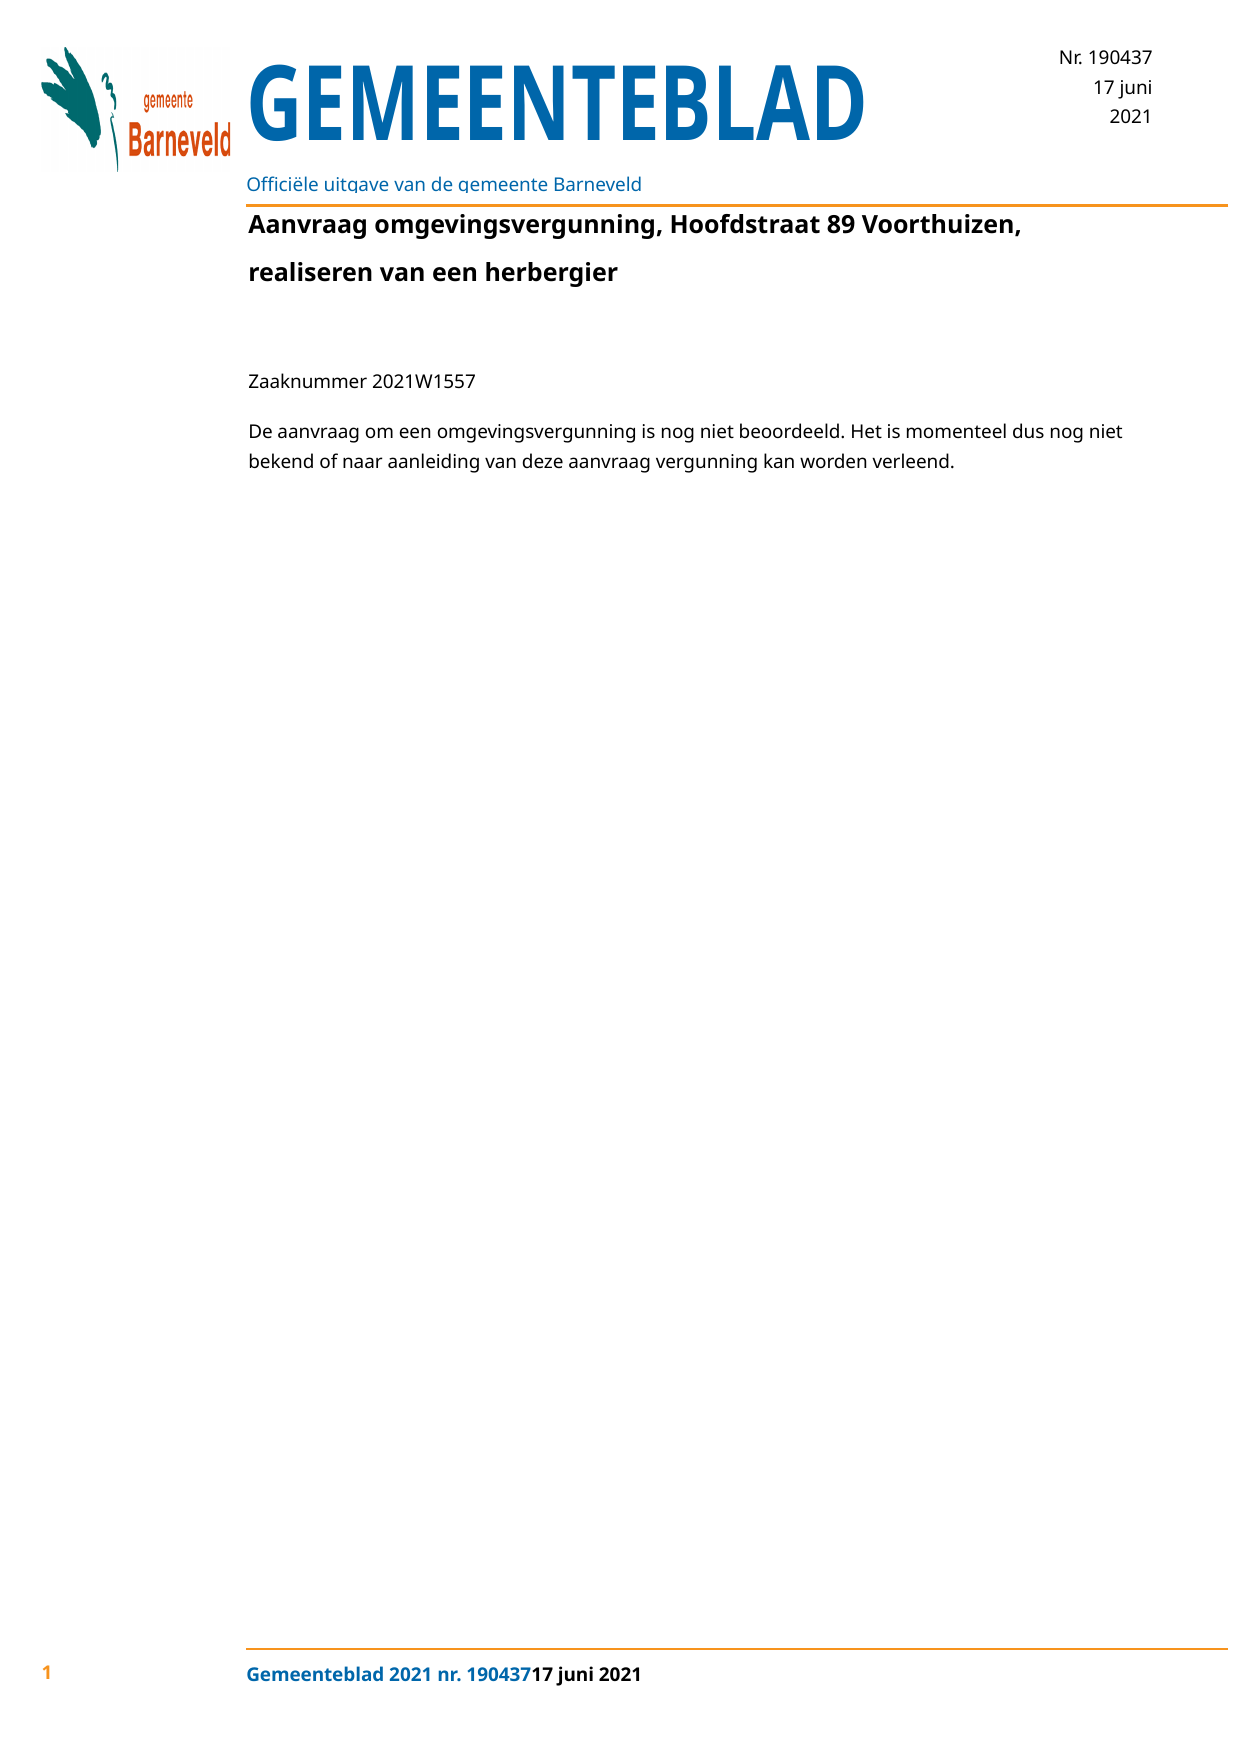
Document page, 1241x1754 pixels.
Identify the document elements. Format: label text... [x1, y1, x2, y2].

picture [41, 47, 231, 172]
text Zaaknummer 2021W1557 [248, 368, 1152, 394]
text De aanvraag om een omgevingsvergunning is nog niet beoordeeld. Het is momenteel dus nog niet bekend of naar aanleiding van deze aanvraag vergunning kan worden verleend. [248, 419, 1152, 474]
text Aanvraag omgevingsvergunning, Hoofdstraat 89 Voorthuizen, realiseren van een herbergier [248, 207, 1152, 288]
